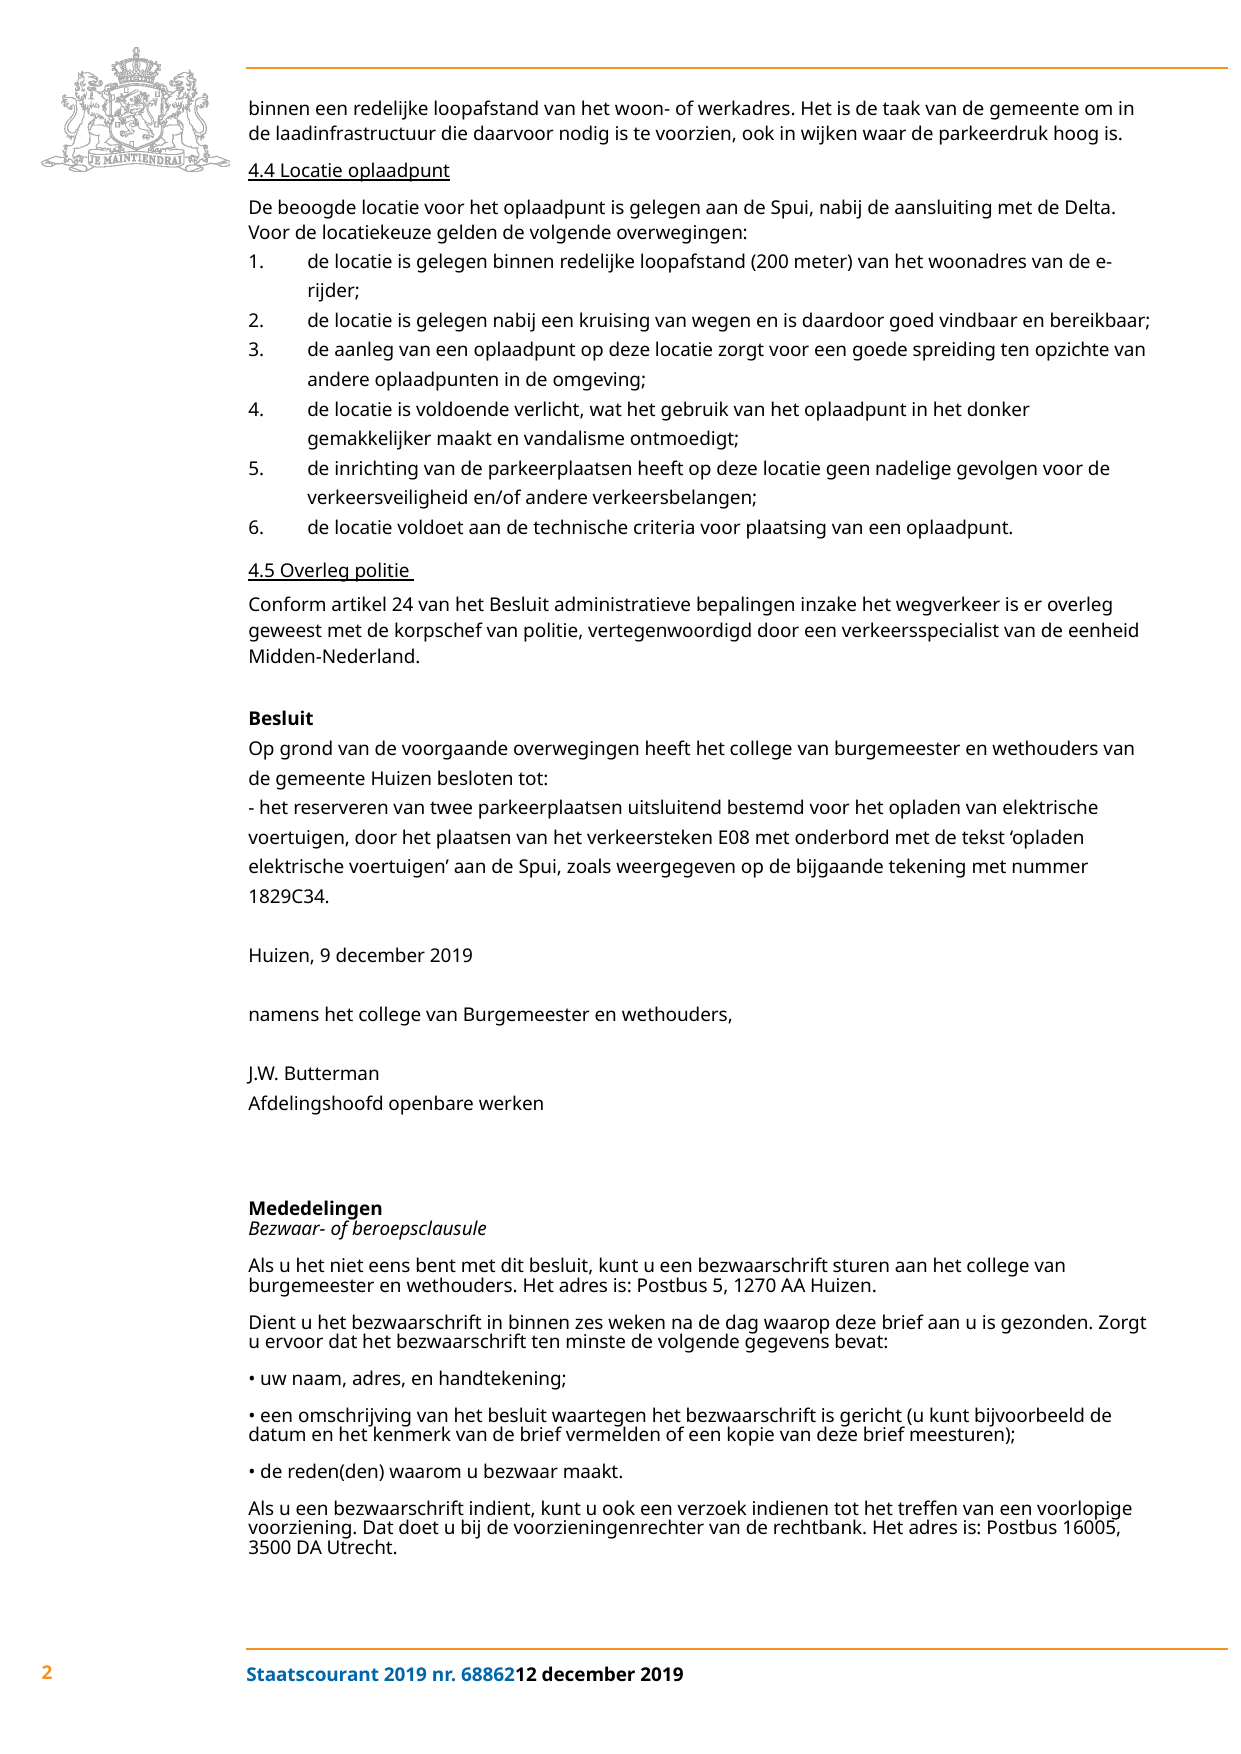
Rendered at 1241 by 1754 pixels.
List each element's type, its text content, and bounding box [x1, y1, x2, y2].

text Huizen, 9 december 2019 [248, 942, 1152, 968]
text Bezwaar- of beroepsclausule [248, 1220, 1152, 1240]
text Conform artikel 24 van het Besluit administratieve bepalingen inzake het wegverkeer is er overleg geweest met de korpschef van politie, vertegenwoordigd door een verkeersspecialist van de eenheid Midden-Nederland. [248, 591, 1152, 668]
list de locatie voldoet aan de technische criteria voor plaatsing van een oplaadpunt. [248, 514, 1152, 540]
text J.W. Butterman [248, 1061, 1152, 1086]
text 4.4 Locatie oplaadpunt [248, 157, 1152, 183]
list de aanleg van een oplaadpunt op deze locatie zorgt voor een goede spreiding ten opzichte van andere oplaadpunten in de omgeving; [248, 337, 1152, 392]
text • de reden(den) waarom u bezwaar maakt. [248, 1463, 1152, 1482]
text namens het college van Burgemeester en wethouders, [248, 1001, 1152, 1027]
text • een omschrijving van het besluit waartegen het bezwaarschrift is gericht (u kunt bijvoorbeeld de datum en het kenmerk van de brief vermelden of een kopie van deze brief meesturen); [248, 1407, 1152, 1445]
text - het reserveren van twee parkeerplaatsen uitsluitend bestemd voor het opladen van elektrische voertuigen, door het plaatsen van het verkeersteken E08 met onderbord met de tekst ‘opladen elektrische voertuigen’ aan de Spui, zoals weergegeven op de bijgaande tekening met nummer 1829C34. [248, 794, 1152, 909]
text Dient u het bezwaarschrift in binnen zes weken na de dag waarop deze brief aan u is gezonden. Zorgt u ervoor dat het bezwaarschrift ten minste de volgende gegevens bevat: [248, 1314, 1152, 1352]
list de locatie is voldoende verlicht, wat het gebruik van het oplaadpunt in het donker gemakkelijker maakt en vandalisme ontmoedigt; [248, 396, 1152, 451]
text Mededelingen [248, 1195, 1152, 1220]
list de locatie is gelegen nabij een kruising van wegen en is daardoor goed vindbaar en bereikbaar; [248, 307, 1152, 333]
text Als u een bezwaarschrift indient, kunt u ook een verzoek indienen tot het treffen van een voorlopige voorziening. Dat doet u bij de voorzieningenrechter van de rechtbank. Het adres is: Postbus 16005, 3500 DA Utrecht. [248, 1500, 1152, 1558]
text Besluit [248, 706, 1152, 731]
text 4.5 Overleg politie [248, 557, 1152, 583]
list de locatie is gelegen binnen redelijke loopafstand (200 meter) van het woonadres van de e-rijder; [248, 248, 1152, 303]
text Op grond van de voorgaande overwegingen heeft het college van burgemeester en wethouders van de gemeente Huizen besloten tot: [248, 735, 1152, 790]
text De beoogde locatie voor het oplaadpunt is gelegen aan de Spui, nabij de aansluiting met de Delta. Voor de locatiekeuze gelden de volgende overwegingen: [248, 194, 1152, 245]
list de inrichting van de parkeerplaatsen heeft op deze locatie geen nadelige gevolgen voor de verkeersveiligheid en/of andere verkeersbelangen; [248, 455, 1152, 510]
text binnen een redelijke loopafstand van het woon- of werkadres. Het is de taak van de gemeente om in de laadinfrastructuur die daarvoor nodig is te voorzien, ook in wijken waar de parkeerdruk hoog is. [248, 95, 1152, 146]
picture [41, 47, 231, 172]
text Als u het niet eens bent met dit besluit, kunt u een bezwaarschrift sturen aan het college van burgemeester en wethouders. Het adres is: Postbus 5, 1270 AA Huizen. [248, 1257, 1152, 1296]
text Afdelingshoofd openbare werken [248, 1090, 1152, 1116]
text • uw naam, adres, en handtekening; [248, 1370, 1152, 1389]
